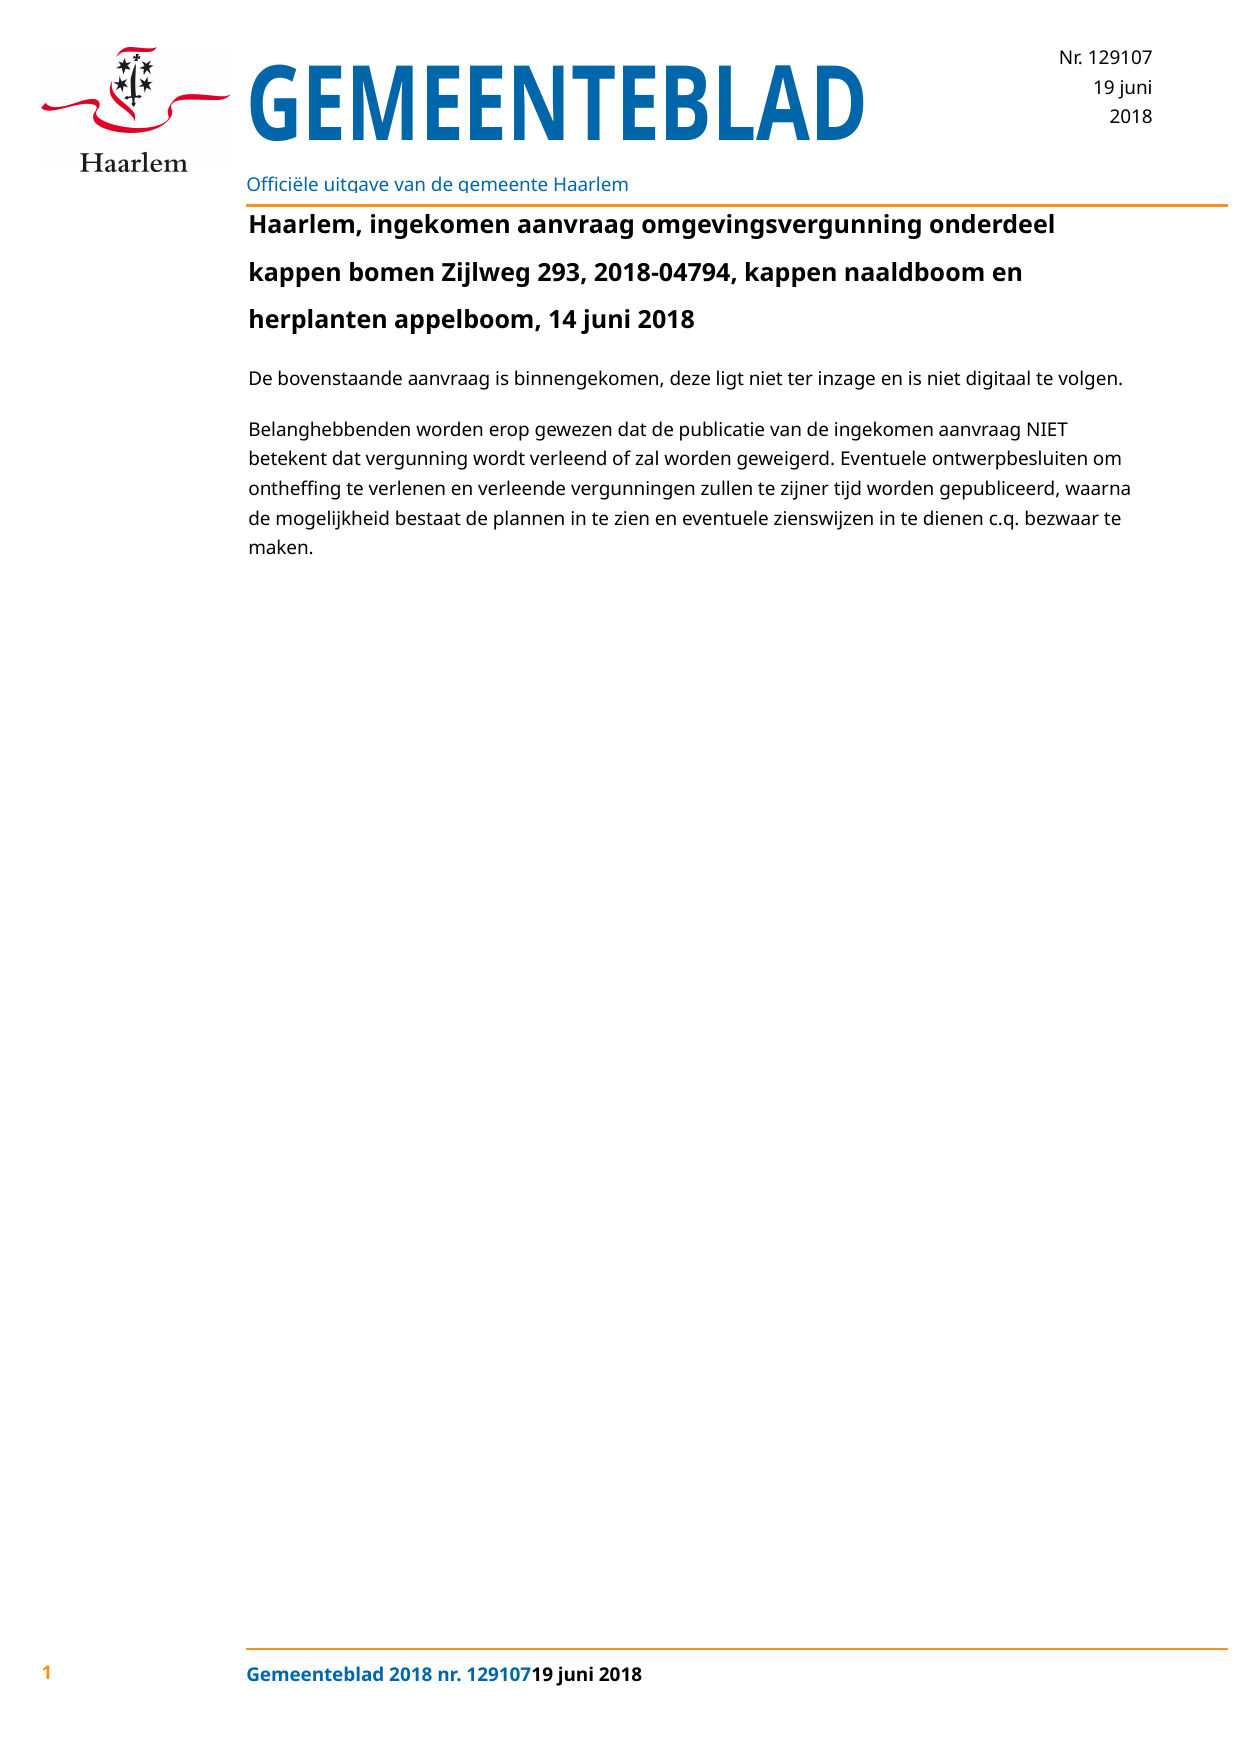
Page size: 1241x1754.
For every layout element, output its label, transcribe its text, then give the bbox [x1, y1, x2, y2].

text Haarlem, ingekomen aanvraag omgevingsvergunning onderdeel kappen bomen Zijlweg 293, 2018-04794, kappen naaldboom en herplanten appelboom, 14 juni 2018 [248, 207, 1152, 336]
picture [41, 47, 231, 172]
text Belanghebbenden worden erop gewezen dat de publicatie van de ingekomen aanvraag NIET betekent dat vergunning wordt verleend of zal worden geweigerd. Eventuele ontwerpbesluiten om ontheffing te verlenen en verleende vergunningen zullen te zijner tijd worden gepubliceerd, waarna de mogelijkheid bestaat de plannen in te zien en eventuele zienswijzen in te dienen c.q. bezwaar te maken. [248, 416, 1152, 560]
text De bovenstaande aanvraag is binnengekomen, deze ligt niet ter inzage en is niet digitaal te volgen. [248, 366, 1152, 391]
